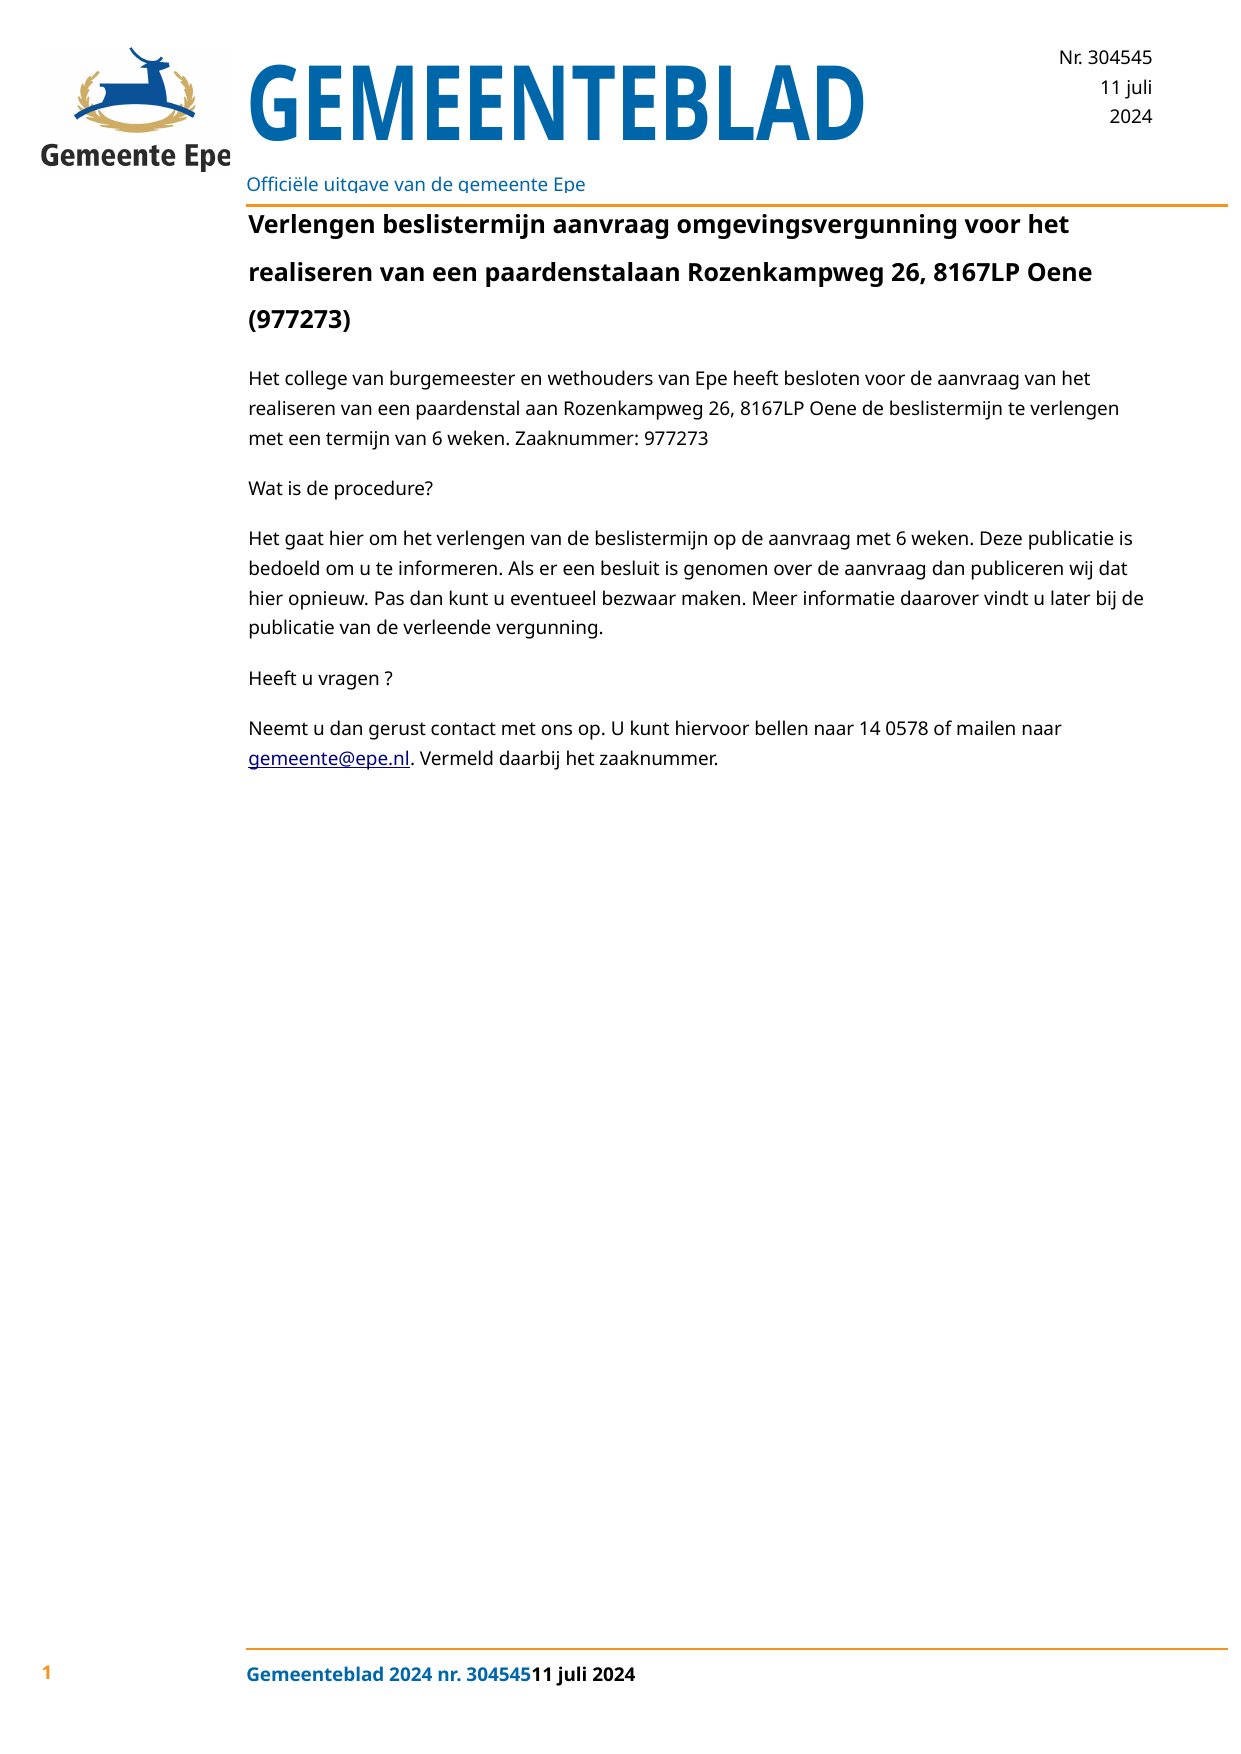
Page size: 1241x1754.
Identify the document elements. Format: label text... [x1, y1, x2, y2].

picture [41, 47, 231, 172]
text Het college van burgemeester en wethouders van Epe heeft besloten voor de aanvraag van het realiseren van een paardenstal aan Rozenkampweg 26, 8167LP Oene de beslistermijn te verlengen met een termijn van 6 weken. Zaaknummer: 977273 [248, 366, 1152, 450]
text Verlengen beslistermijn aanvraag omgevingsvergunning voor het realiseren van een paardenstalaan Rozenkampweg 26, 8167LP Oene (977273) [248, 207, 1152, 336]
text Wat is de procedure? [248, 475, 1152, 501]
text Heeft u vragen ? [248, 665, 1152, 690]
text Het gaat hier om het verlengen van de beslistermijn op de aanvraag met 6 weken. Deze publicatie is bedoeld om u te informeren. Als er een besluit is genomen over de aanvraag dan publiceren wij dat hier opnieuw. Pas dan kunt u eventueel bezwaar maken. Meer informatie daarover vindt u later bij de publicatie van de verleende vergunning. [248, 526, 1152, 640]
text Neemt u dan gerust contact met ons op. U kunt hiervoor bellen naar 14 0578 of mailen naar gemeente@epe.nl. Vermeld daarbij het zaaknummer. [248, 715, 1152, 770]
